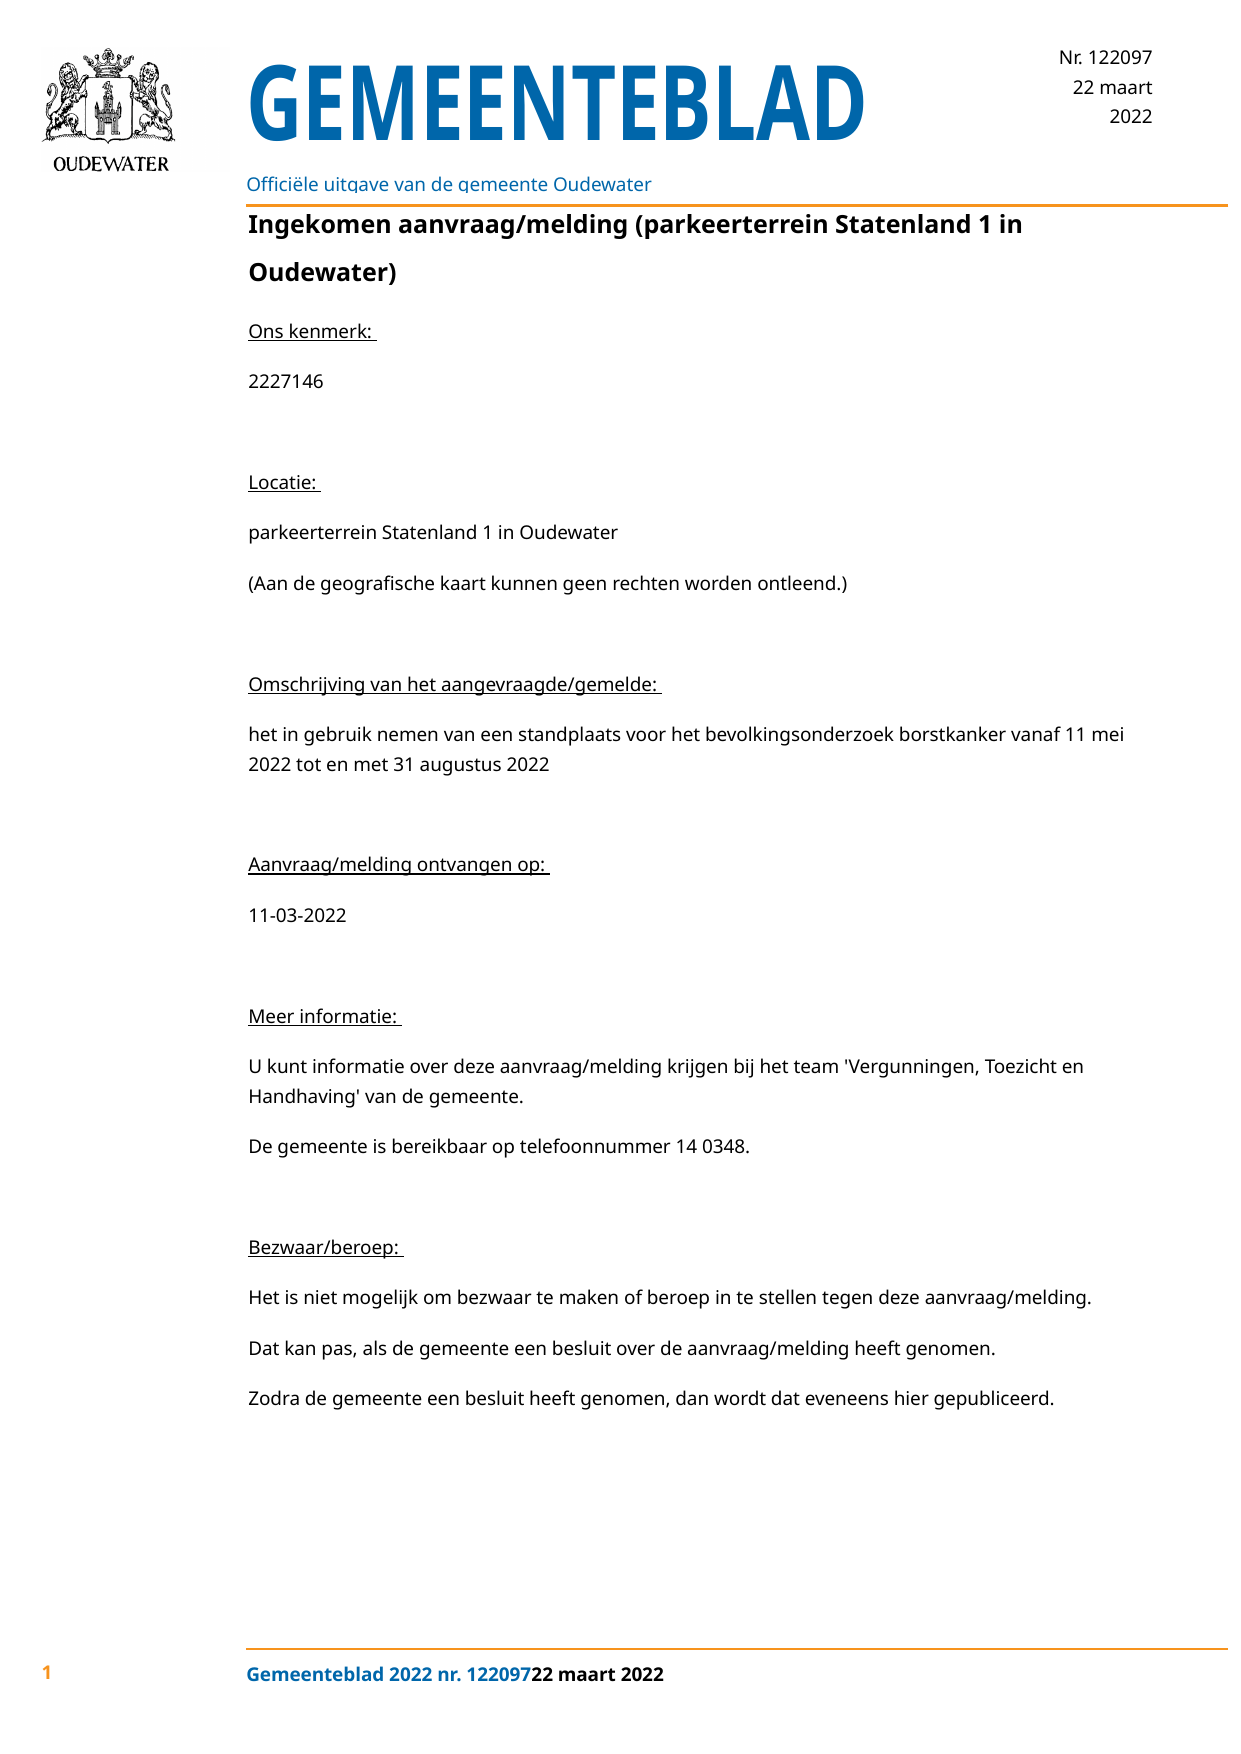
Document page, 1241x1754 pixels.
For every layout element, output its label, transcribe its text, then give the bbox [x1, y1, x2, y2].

text Omschrijving van het aangevraagde/gemelde: [248, 671, 1152, 697]
text U kunt informatie over deze aanvraag/melding krijgen bij het team 'Vergunningen, Toezicht en Handhaving' van de gemeente. [248, 1053, 1152, 1109]
text Zodra de gemeente een besluit heeft genomen, dan wordt dat eveneens hier gepubliceerd. [248, 1385, 1152, 1411]
text Het is niet mogelijk om bezwaar te maken of beroep in te stellen tegen deze aanvraag/melding. [248, 1284, 1152, 1310]
text het in gebruik nemen van een standplaats voor het bevolkingsonderzoek borstkanker vanaf 11 mei 2022 tot en met 31 augustus 2022 [248, 721, 1152, 777]
text Ons kenmerk: [248, 318, 1152, 344]
text 11-03-2022 [248, 902, 1152, 928]
text parkeerterrein Statenland 1 in Oudewater [248, 519, 1152, 545]
text (Aan de geografische kaart kunnen geen rechten worden ontleend.) [248, 570, 1152, 596]
text De gemeente is bereikbaar op telefoonnummer 14 0348. [248, 1133, 1152, 1159]
text Dat kan pas, als de gemeente een besluit over de aanvraag/melding heeft genomen. [248, 1335, 1152, 1361]
text Bezwaar/beroep: [248, 1234, 1152, 1260]
picture [41, 47, 231, 172]
text Ingekomen aanvraag/melding (parkeerterrein Statenland 1 in Oudewater) [248, 207, 1152, 288]
text Aanvraag/melding ontvangen op: [248, 852, 1152, 877]
text 2227146 [248, 368, 1152, 394]
text Locatie: [248, 469, 1152, 495]
text Meer informatie: [248, 1003, 1152, 1029]
